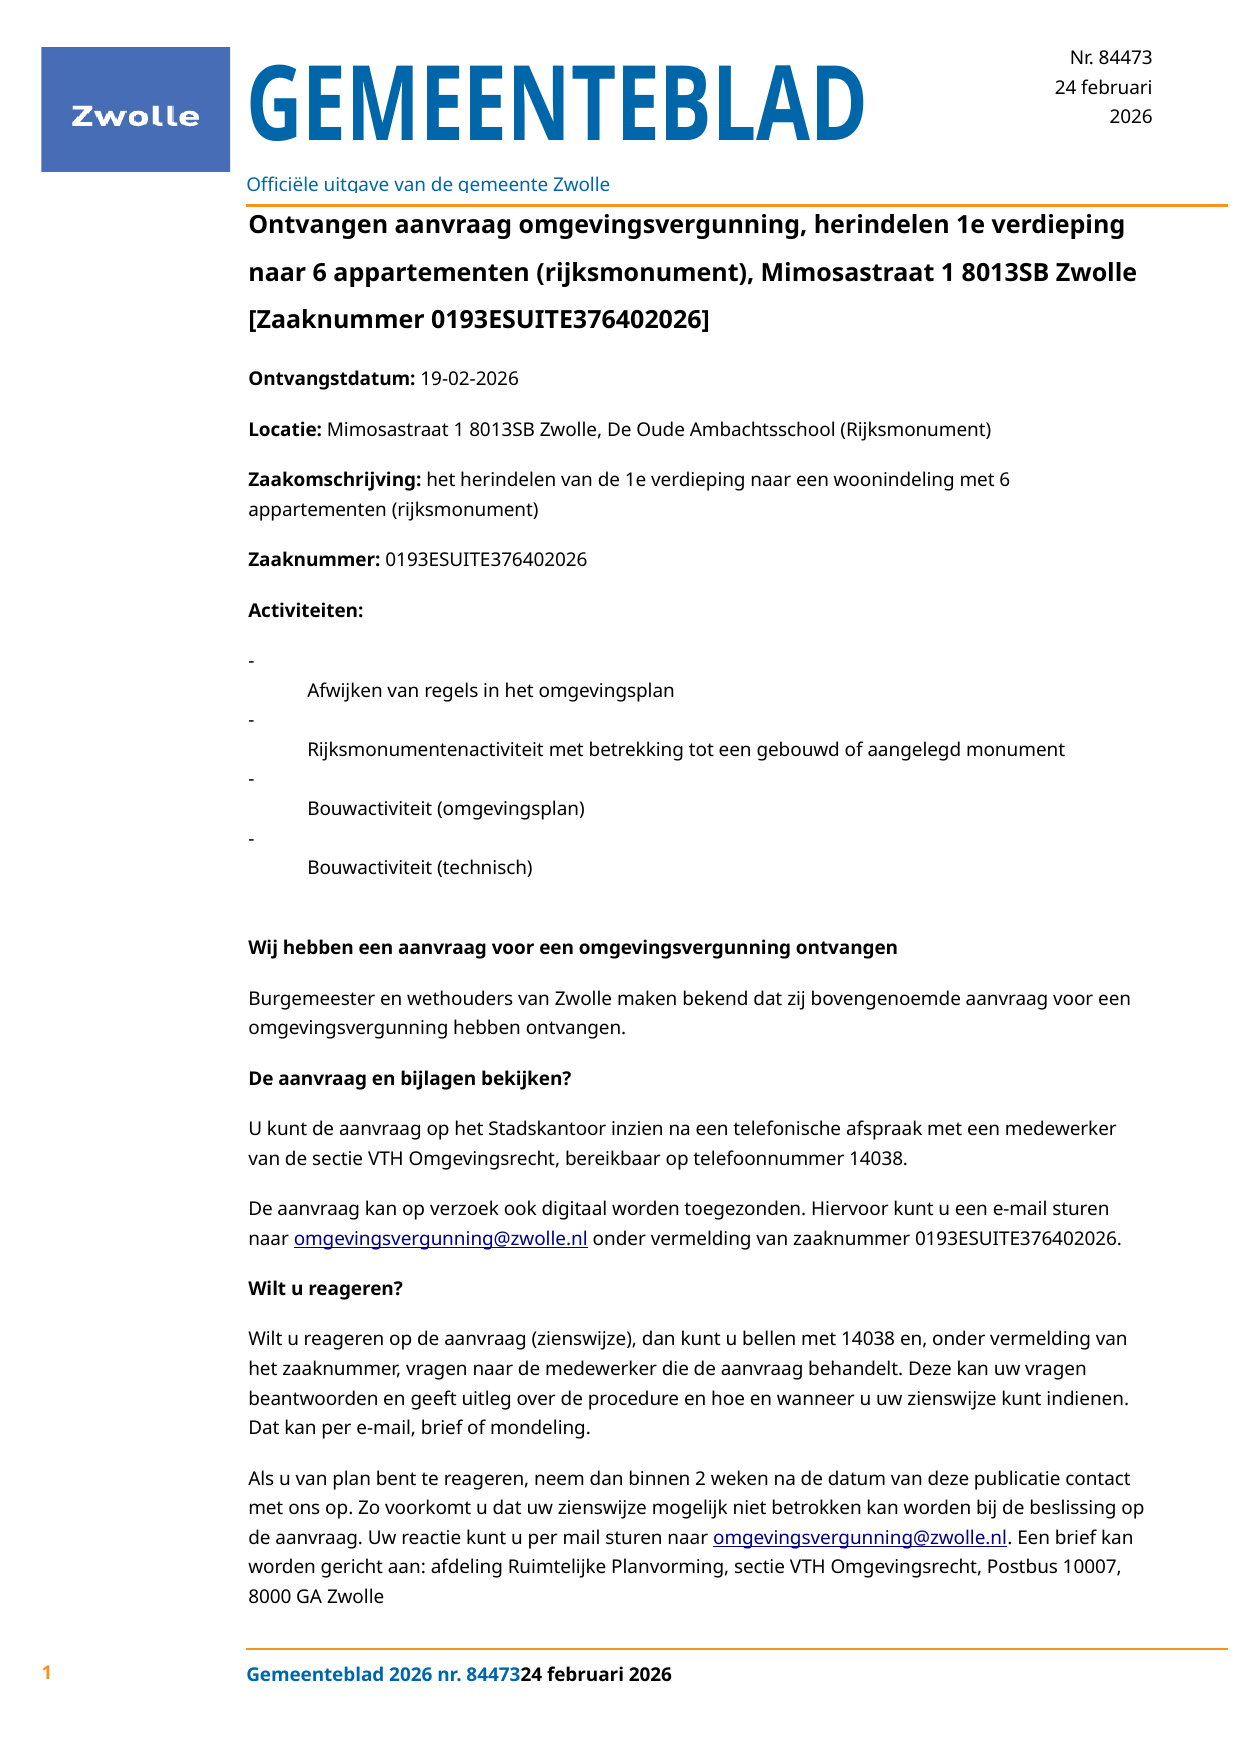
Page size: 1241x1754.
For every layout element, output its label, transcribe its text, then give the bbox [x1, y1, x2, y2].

text De aanvraag kan op verzoek ook digitaal worden toegezonden. Hiervoor kunt u een e-mail sturen naar omgevingsvergunning@zwolle.nl onder vermelding van zaaknummer 0193ESUITE376402026. [248, 1195, 1152, 1250]
list Bouwactiviteit (technisch) [248, 854, 1152, 880]
text Locatie: Mimosastraat 1 8013SB Zwolle, De Oude Ambachtsschool (Rijksmonument) [248, 416, 1152, 442]
text U kunt de aanvraag op het Stadskantoor inzien na een telefonische afspraak met een medewerker van de sectie VTH Omgevingsrecht, bereikbaar op telefoonnummer 14038. [248, 1115, 1152, 1170]
text De aanvraag en bijlagen bekijken? [248, 1065, 1152, 1090]
picture [41, 47, 231, 172]
text Wilt u reageren? [248, 1275, 1152, 1301]
text Zaakomschrijving: het herindelen van de 1e verdieping naar een woonindeling met 6 appartementen (rijksmonument) [248, 466, 1152, 522]
text Wilt u reageren op de aanvraag (zienswijze), dan kunt u bellen met 14038 en, onder vermelding van het zaaknummer, vragen naar de medewerker die de aanvraag behandelt. Deze kan uw vragen beantwoorden en geeft uitleg over de procedure en hoe en wanneer u uw zienswijze kunt indienen. Dat kan per e-mail, brief of mondeling. [248, 1326, 1152, 1440]
text Wij hebben een aanvraag voor een omgevingsvergunning ontvangen [248, 934, 1152, 960]
text Activiteiten: [248, 597, 1152, 622]
list Rijksmonumentenactiviteit met betrekking tot een gebouwd of aangelegd monument [248, 736, 1152, 762]
text Ontvangstdatum: 19-02-2026 [248, 366, 1152, 391]
text Als u van plan bent te reageren, neem dan binnen 2 weken na de datum van deze publicatie contact met ons op. Zo voorkomt u dat uw zienswijze mogelijk niet betrokken kan worden bij de beslissing op de aanvraag. Uw reactie kunt u per mail sturen naar omgevingsvergunning@zwolle.nl. Een brief kan worden gericht aan: afdeling Ruimtelijke Planvorming, sectie VTH Omgevingsrecht, Postbus 10007, 8000 GA Zwolle [248, 1465, 1152, 1609]
list Afwijken van regels in het omgevingsplan [248, 677, 1152, 702]
list Bouwactiviteit (omgevingsplan) [248, 795, 1152, 821]
text Ontvangen aanvraag omgevingsvergunning, herindelen 1e verdieping naar 6 appartementen (rijksmonument), Mimosastraat 1 8013SB Zwolle [Zaaknummer 0193ESUITE376402026] [248, 207, 1152, 336]
text Burgemeester en wethouders van Zwolle maken bekend dat zij bovengenoemde aanvraag voor een omgevingsvergunning hebben ontvangen. [248, 985, 1152, 1040]
text Zaaknummer: 0193ESUITE376402026 [248, 546, 1152, 572]
